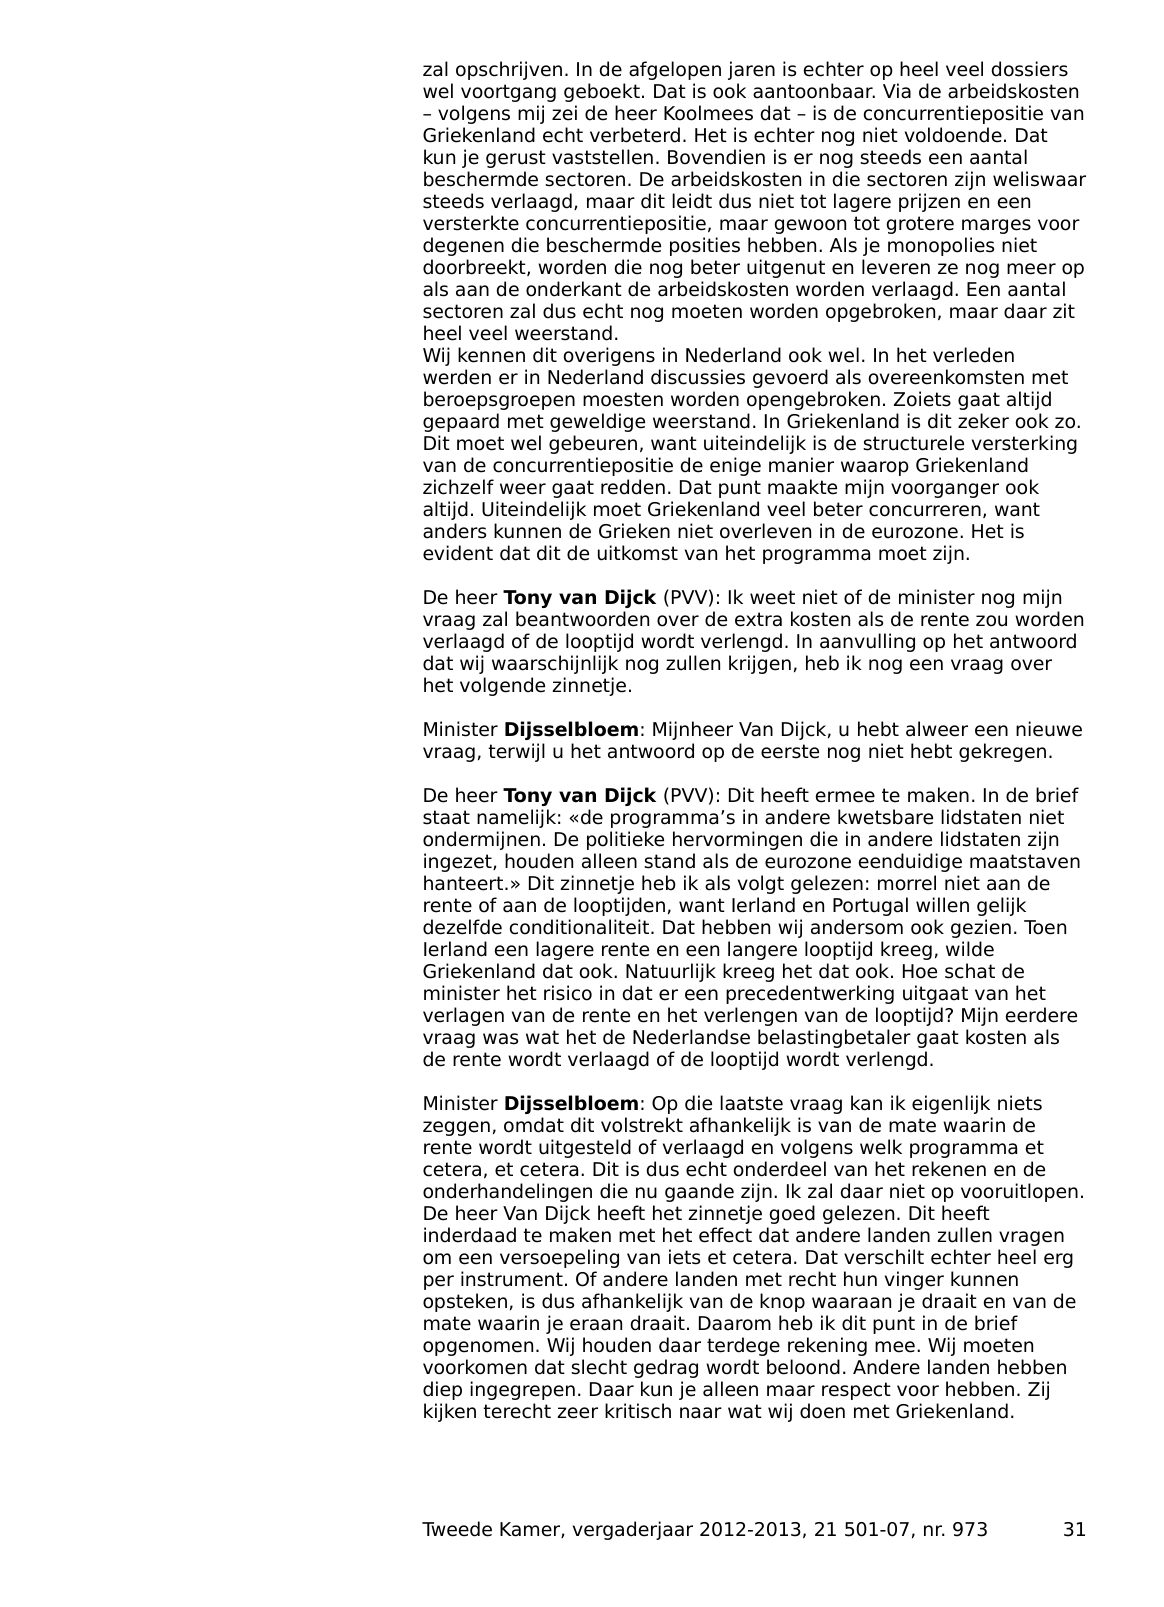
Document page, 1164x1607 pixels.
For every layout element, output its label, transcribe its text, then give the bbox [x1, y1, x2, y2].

text Minister Dijsselbloem: Op die laatste vraag kan ik eigenlijk niets zeggen, omdat dit volstrekt afhankelijk is van de mate waarin de rente wordt uitgesteld of verlaagd en volgens welk programma et cetera, et cetera. Dit is dus echt onderdeel van het rekenen en de onderhandelingen die nu gaande zijn. Ik zal daar niet op vooruitlopen. [422, 1093, 1087, 1203]
text Wij kennen dit overigens in Nederland ook wel. In het verleden werden er in Nederland discussies gevoerd als overeenkomsten met beroepsgroepen moesten worden opengebroken. Zoiets gaat altijd gepaard met geweldige weerstand. In Griekenland is dit zeker ook zo. Dit moet wel gebeuren, want uiteindelijk is de structurele versterking van de concurrentiepositie de enige manier waarop Griekenland zichzelf weer gaat redden. Dat punt maakte mijn voorganger ook altijd. Uiteindelijk moet Griekenland veel beter concurreren, want anders kunnen de Grieken niet overleven in de eurozone. Het is evident dat dit de uitkomst van het programma moet zijn. [422, 345, 1087, 564]
text De heer Van Dijck heeft het zinnetje goed gelezen. Dit heeft inderdaad te maken met het effect dat andere landen zullen vragen om een versoepeling van iets et cetera. Dat verschilt echter heel erg per instrument. Of andere landen met recht hun vinger kunnen opsteken, is dus afhankelijk van de knop waaraan je draait en van de mate waarin je eraan draait. Daarom heb ik dit punt in de brief opgenomen. Wij houden daar terdege rekening mee. Wij moeten voorkomen dat slecht gedrag wordt beloond. Andere landen hebben diep ingegrepen. Daar kun je alleen maar respect voor hebben. Zij kijken terecht zeer kritisch naar wat wij doen met Griekenland. [422, 1203, 1087, 1423]
text Minister Dijsselbloem: Mijnheer Van Dijck, u hebt alweer een nieuwe vraag, terwijl u het antwoord op de eerste nog niet hebt gekregen. [422, 719, 1087, 763]
text De heer Tony van Dijck (PVV): Dit heeft ermee te maken. In de brief staat namelijk: «de programma’s in andere kwetsbare lidstaten niet ondermijnen. De politieke hervormingen die in andere lidstaten zijn ingezet, houden alleen stand als de eurozone eenduidige maatstaven hanteert.» Dit zinnetje heb ik als volgt gelezen: morrel niet aan de rente of aan de looptijden, want Ierland en Portugal willen gelijk dezelfde conditionaliteit. Dat hebben wij andersom ook gezien. Toen Ierland een lagere rente en een langere looptijd kreeg, wilde Griekenland dat ook. Natuurlijk kreeg het dat ook. Hoe schat de minister het risico in dat er een precedentwerking uitgaat van het verlagen van de rente en het verlengen van de looptijd? Mijn eerdere vraag was wat het de Nederlandse belastingbetaler gaat kosten als de rente wordt verlaagd of de looptijd wordt verlengd. [422, 785, 1087, 1071]
text zal opschrijven. In de afgelopen jaren is echter op heel veel dossiers wel voortgang geboekt. Dat is ook aantoonbaar. Via de arbeidskosten – volgens mij zei de heer Koolmees dat – is de concurrentiepositie van Griekenland echt verbeterd. Het is echter nog niet voldoende. Dat kun je gerust vaststellen. Bovendien is er nog steeds een aantal beschermde sectoren. De arbeidskosten in die sectoren zijn weliswaar steeds verlaagd, maar dit leidt dus niet tot lagere prijzen en een versterkte concurrentiepositie, maar gewoon tot grotere marges voor degenen die beschermde posities hebben. Als je monopolies niet doorbreekt, worden die nog beter uitgenut en leveren ze nog meer op als aan de onderkant de arbeidskosten worden verlaagd. Een aantal sectoren zal dus echt nog moeten worden opgebroken, maar daar zit heel veel weerstand. [422, 59, 1087, 345]
text De heer Tony van Dijck (PVV): Ik weet niet of de minister nog mijn vraag zal beantwoorden over de extra kosten als de rente zou worden verlaagd of de looptijd wordt verlengd. In aanvulling op het antwoord dat wij waarschijnlijk nog zullen krijgen, heb ik nog een vraag over het volgende zinnetje. [422, 587, 1087, 697]
